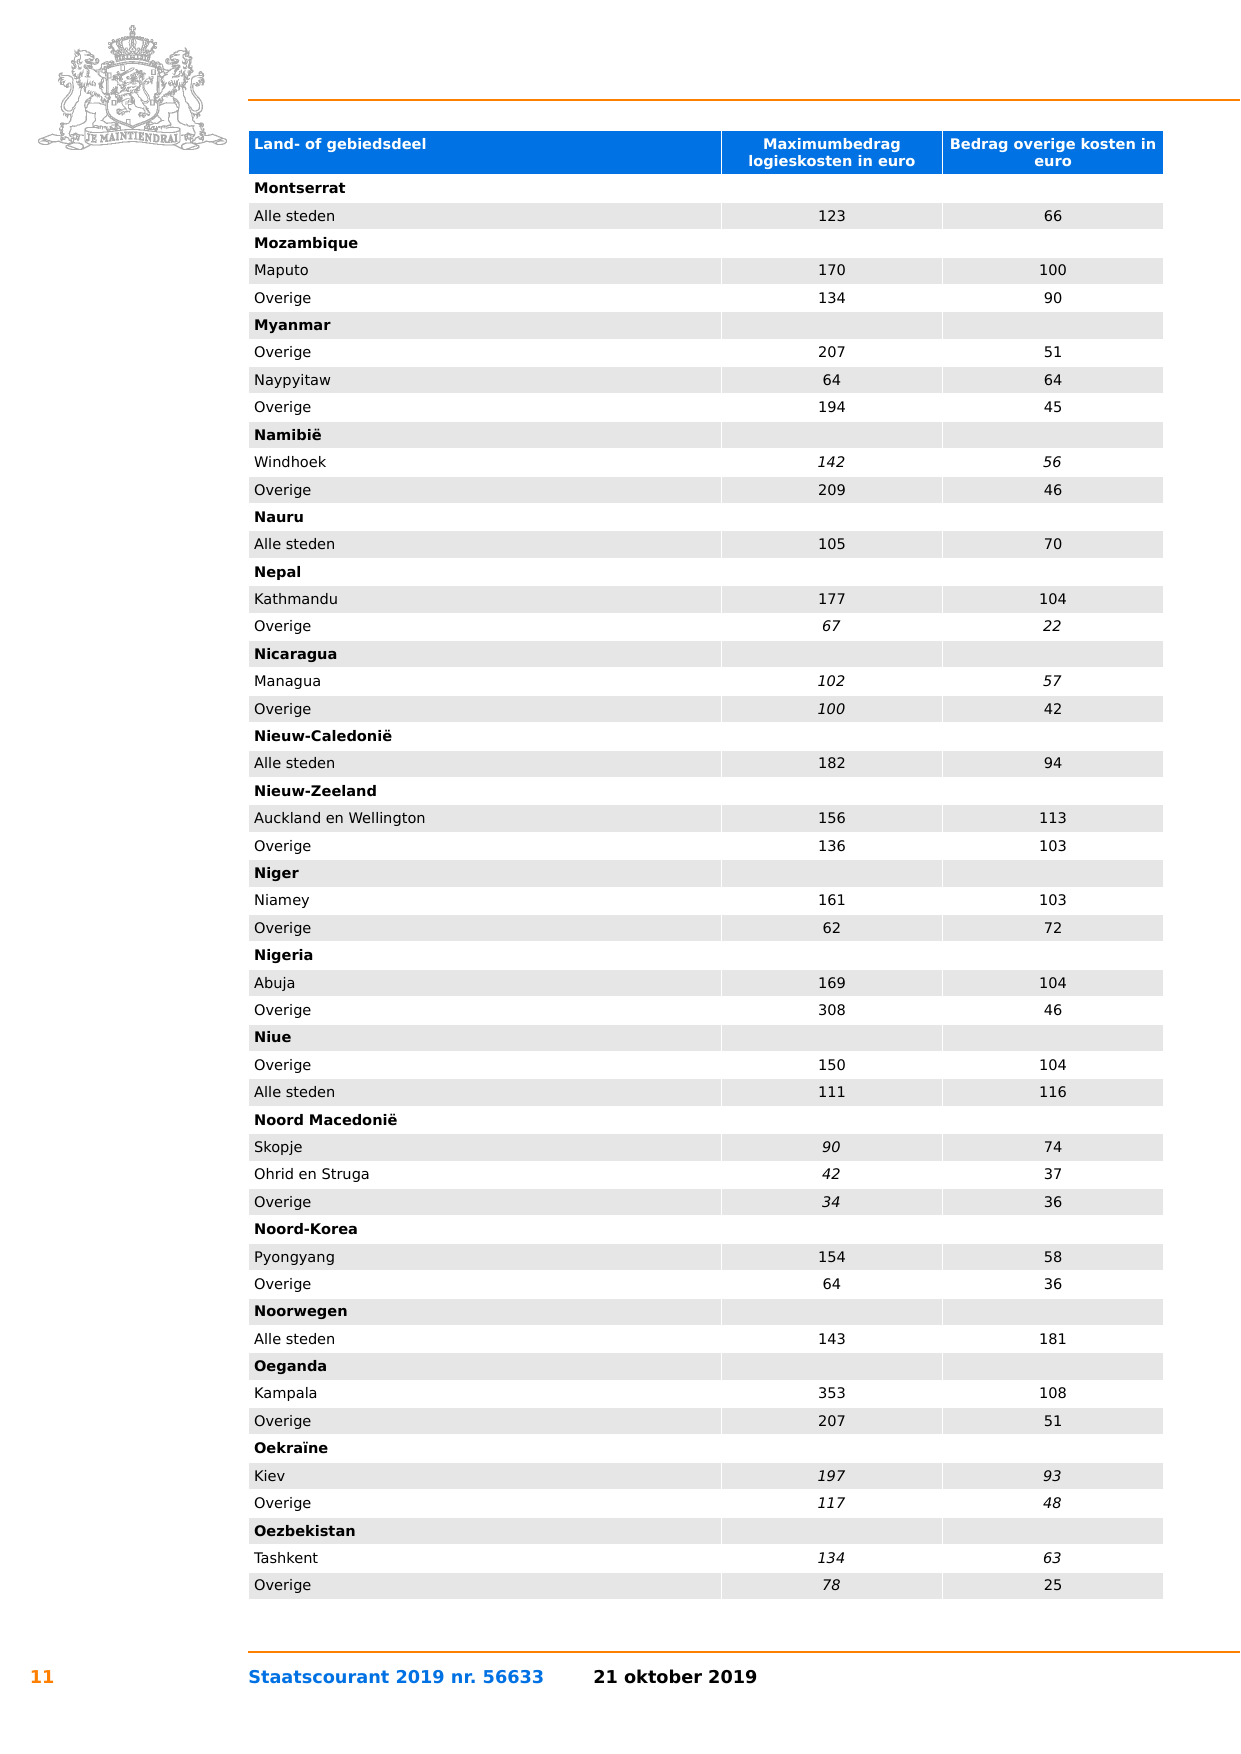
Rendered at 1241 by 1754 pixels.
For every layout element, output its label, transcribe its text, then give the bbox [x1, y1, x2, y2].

table_cell [722, 1299, 942, 1325]
table_cell Overige [249, 915, 721, 941]
table_cell 46 [943, 997, 1163, 1023]
table_cell [943, 943, 1163, 969]
table_cell Nigeria [249, 943, 721, 969]
table_cell 78 [722, 1573, 942, 1599]
table_cell 170 [722, 258, 942, 284]
table_cell Overige [249, 1573, 721, 1599]
table_cell 56 [943, 449, 1163, 476]
table_cell 51 [943, 1408, 1163, 1434]
table_cell Nauru [249, 504, 721, 530]
table_cell Nicaragua [249, 641, 721, 667]
table_cell Niue [249, 1025, 721, 1051]
table_cell 108 [943, 1381, 1163, 1407]
table_cell 197 [722, 1463, 942, 1489]
table_cell Overige [249, 1271, 721, 1297]
table_cell Namibië [249, 422, 721, 448]
table_cell Overige [249, 395, 721, 421]
table_cell [943, 312, 1163, 339]
table_cell 102 [722, 669, 942, 695]
table_cell [722, 778, 942, 804]
table_cell Overige [249, 833, 721, 859]
table_cell 104 [943, 970, 1163, 996]
table_cell Overige [249, 477, 721, 503]
table_cell 209 [722, 477, 942, 503]
table_cell 90 [722, 1134, 942, 1161]
table_cell [722, 641, 942, 667]
table_cell Naypyitaw [249, 367, 721, 393]
table_cell [943, 504, 1163, 530]
table_cell Kiev [249, 1463, 721, 1489]
table_cell 34 [722, 1189, 942, 1215]
table_cell 116 [943, 1079, 1163, 1106]
table_cell 308 [722, 997, 942, 1023]
table_cell Overige [249, 1189, 721, 1215]
table_cell Oekraïne [249, 1436, 721, 1462]
table_cell Myanmar [249, 312, 721, 339]
table_cell 154 [722, 1244, 942, 1270]
table_cell [722, 943, 942, 969]
table_cell [943, 1025, 1163, 1051]
table_cell 194 [722, 395, 942, 421]
table_cell Overige [249, 696, 721, 722]
table_cell 353 [722, 1381, 942, 1407]
table_cell Noord-Korea [249, 1216, 721, 1243]
table_cell 142 [722, 449, 942, 476]
table_cell 104 [943, 1052, 1163, 1078]
table_cell Alle steden [249, 531, 721, 558]
table_cell Nepal [249, 559, 721, 585]
table_cell Alle steden [249, 1079, 721, 1106]
table_cell Oezbekistan [249, 1518, 721, 1544]
table_cell 72 [943, 915, 1163, 941]
table_cell Nieuw-Zeeland [249, 778, 721, 804]
table_cell 37 [943, 1162, 1163, 1188]
table_cell [943, 175, 1163, 202]
table_cell Abuja [249, 970, 721, 996]
table_cell 58 [943, 1244, 1163, 1270]
table_cell 46 [943, 477, 1163, 503]
table_cell 207 [722, 340, 942, 366]
table_cell Alle steden [249, 203, 721, 229]
table_cell 94 [943, 751, 1163, 777]
table_cell Noord Macedonië [249, 1107, 721, 1133]
table_cell 22 [943, 614, 1163, 640]
table_cell 156 [722, 805, 942, 832]
table_cell Kathmandu [249, 586, 721, 613]
table_cell [943, 230, 1163, 256]
table_cell [722, 559, 942, 585]
table_cell [943, 860, 1163, 887]
table_cell 93 [943, 1463, 1163, 1489]
table_cell [722, 723, 942, 749]
table_cell [722, 1353, 942, 1380]
table_cell Niger [249, 860, 721, 887]
table_cell 70 [943, 531, 1163, 558]
table_cell [943, 778, 1163, 804]
table_cell Ohrid en Struga [249, 1162, 721, 1188]
table_cell [722, 175, 942, 202]
table_cell Overige [249, 1052, 721, 1078]
table_header Bedrag overige kosten in euro [943, 131, 1163, 174]
table_cell Montserrat [249, 175, 721, 202]
table_cell [722, 1025, 942, 1051]
table_cell [722, 1107, 942, 1133]
table_header Land- of gebiedsdeel [249, 131, 721, 174]
table_cell 63 [943, 1545, 1163, 1571]
table_cell 67 [722, 614, 942, 640]
table_cell [943, 1353, 1163, 1380]
table_cell [943, 422, 1163, 448]
table_cell 100 [943, 258, 1163, 284]
table_cell Windhoek [249, 449, 721, 476]
table_cell [943, 559, 1163, 585]
table_cell 117 [722, 1490, 942, 1517]
table_cell 57 [943, 669, 1163, 695]
table_cell Alle steden [249, 751, 721, 777]
table_cell 100 [722, 696, 942, 722]
table_cell 51 [943, 340, 1163, 366]
table_cell Kampala [249, 1381, 721, 1407]
table_cell Overige [249, 1490, 721, 1517]
table_cell 161 [722, 888, 942, 914]
table_cell 48 [943, 1490, 1163, 1517]
table_cell Overige [249, 997, 721, 1023]
table_cell 150 [722, 1052, 942, 1078]
table_cell Overige [249, 340, 721, 366]
table_cell 42 [722, 1162, 942, 1188]
table_cell 64 [722, 1271, 942, 1297]
table_cell [943, 1436, 1163, 1462]
table_cell Nieuw-Caledonië [249, 723, 721, 749]
table_cell 103 [943, 833, 1163, 859]
table_cell 134 [722, 1545, 942, 1571]
table_cell [722, 422, 942, 448]
table_cell 113 [943, 805, 1163, 832]
table_cell 136 [722, 833, 942, 859]
table_cell Alle steden [249, 1326, 721, 1352]
table_cell Managua [249, 669, 721, 695]
table_cell Pyongyang [249, 1244, 721, 1270]
table_cell 181 [943, 1326, 1163, 1352]
table_cell 134 [722, 285, 942, 311]
table_cell 36 [943, 1271, 1163, 1297]
table_cell Niamey [249, 888, 721, 914]
picture [38, 25, 227, 150]
table_cell 105 [722, 531, 942, 558]
table_cell 123 [722, 203, 942, 229]
table_cell 182 [722, 751, 942, 777]
table_cell 207 [722, 1408, 942, 1434]
table_cell Maputo [249, 258, 721, 284]
table_cell [722, 860, 942, 887]
table_cell 103 [943, 888, 1163, 914]
table_cell 74 [943, 1134, 1163, 1161]
table_cell [722, 1436, 942, 1462]
table_cell Overige [249, 285, 721, 311]
table_cell Overige [249, 1408, 721, 1434]
table_cell 45 [943, 395, 1163, 421]
table_cell 64 [722, 367, 942, 393]
table_cell [722, 504, 942, 530]
table_cell Overige [249, 614, 721, 640]
table_cell [722, 1216, 942, 1243]
table_cell Noorwegen [249, 1299, 721, 1325]
table_cell 42 [943, 696, 1163, 722]
table_cell Skopje [249, 1134, 721, 1161]
table_cell 90 [943, 285, 1163, 311]
table_cell [943, 1299, 1163, 1325]
table_cell [943, 641, 1163, 667]
table_cell 169 [722, 970, 942, 996]
table_cell 25 [943, 1573, 1163, 1599]
table_cell 62 [722, 915, 942, 941]
table_cell [722, 1518, 942, 1544]
table_cell [943, 723, 1163, 749]
table_cell [722, 230, 942, 256]
table_cell Auckland en Wellington [249, 805, 721, 832]
table_cell 111 [722, 1079, 942, 1106]
table_cell 104 [943, 586, 1163, 613]
table_cell [722, 312, 942, 339]
table_cell 64 [943, 367, 1163, 393]
table_cell 177 [722, 586, 942, 613]
table_cell Mozambique [249, 230, 721, 256]
table_cell 36 [943, 1189, 1163, 1215]
table_cell Tashkent [249, 1545, 721, 1571]
table_cell [943, 1107, 1163, 1133]
table_cell Oeganda [249, 1353, 721, 1380]
table_header Maximumbedrag logieskosten in euro [722, 131, 942, 174]
table_cell 66 [943, 203, 1163, 229]
table_cell 143 [722, 1326, 942, 1352]
table_cell [943, 1216, 1163, 1243]
table_cell [943, 1518, 1163, 1544]
